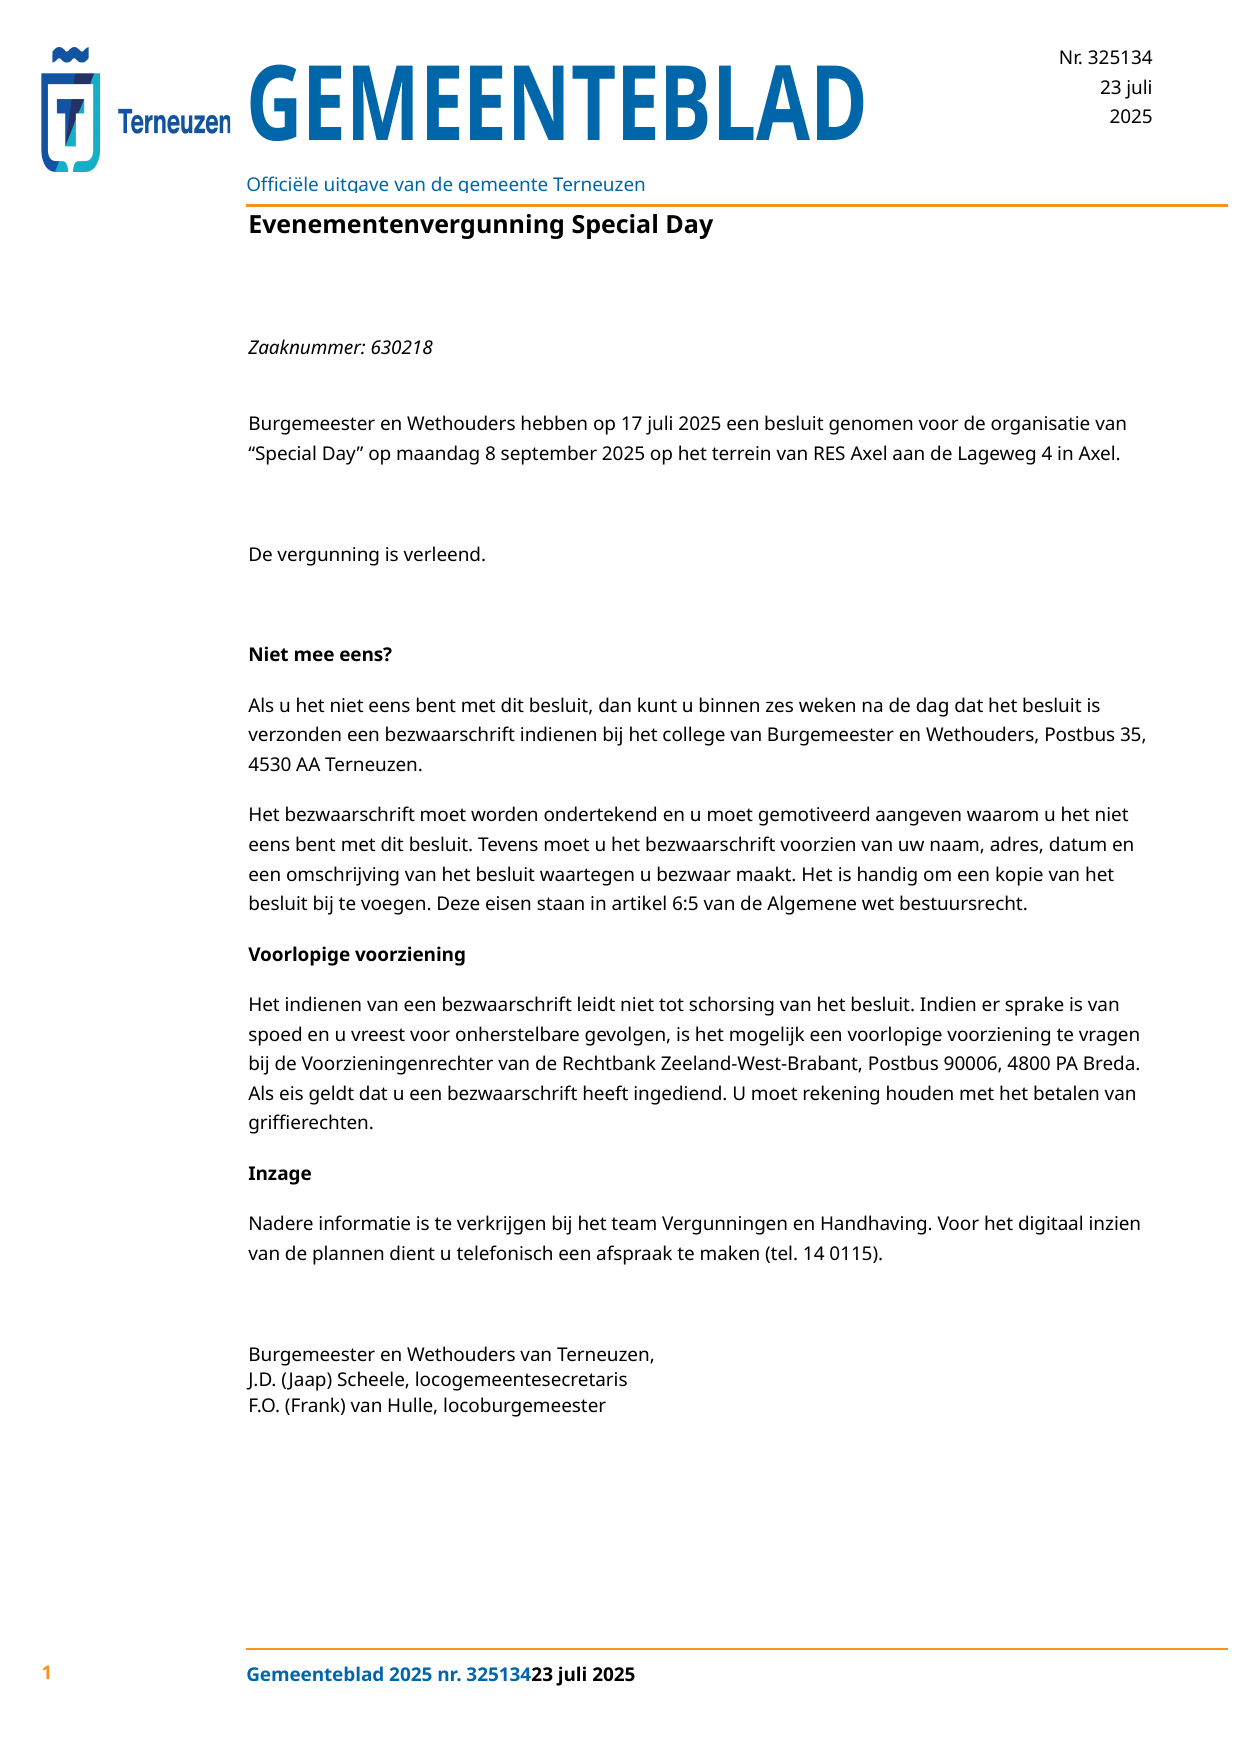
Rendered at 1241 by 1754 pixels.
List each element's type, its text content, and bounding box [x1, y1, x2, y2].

table_cell [714, 1367, 1152, 1392]
text Als u het niet eens bent met dit besluit, dan kunt u binnen zes weken na de dag dat het besluit is verzonden een bezwaarschrift indienen bij het college van Burgemeester en Wethouders, Postbus 35, 4530 AA Terneuzen. [248, 692, 1152, 777]
table_cell F.O. (Frank) van Hulle, locoburgemeester [248, 1393, 1152, 1418]
text Zaaknummer: 630218 [248, 334, 1152, 360]
text Inzage [248, 1160, 1152, 1186]
text Evenementenvergunning Special Day [248, 207, 1152, 241]
picture [41, 47, 231, 172]
table_cell [714, 1418, 1152, 1444]
table_header Burgemeester en Wethouders van Terneuzen, [248, 1341, 1152, 1367]
text De vergunning is verleend. [248, 541, 1152, 567]
text Het indienen van een bezwaarschrift leidt niet tot schorsing van het besluit. Indien er sprake is van spoed en u vreest voor onherstelbare gevolgen, is het mogelijk een voorlopige voorziening te vragen bij de Voorzieningenrechter van de Rechtbank Zeeland-West-Brabant, Postbus 90006, 4800 PA Breda. Als eis geldt dat u een bezwaarschrift heeft ingediend. U moet rekening houden met het betalen van griffierechten. [248, 991, 1152, 1135]
text Nadere informatie is te verkrijgen bij het team Vergunningen en Handhaving. Voor het digitaal inzien van de plannen dient u telefonisch een afspraak te maken (tel. 14 0115). [248, 1210, 1152, 1266]
text Voorlopige voorziening [248, 941, 1152, 967]
text Niet mee eens? [248, 642, 1152, 667]
table_cell [248, 1418, 714, 1444]
table_cell J.D. (Jaap) Scheele, locogemeentesecretaris [248, 1367, 714, 1392]
text Het bezwaarschrift moet worden ondertekend en u moet gemotiveerd aangeven waarom u het niet eens bent met dit besluit. Tevens moet u het bezwaarschrift voorzien van uw naam, adres, datum en een omschrijving van het besluit waartegen u bezwaar maakt. Het is handig om een kopie van het besluit bij te voegen. Deze eisen staan in artikel 6:5 van de Algemene wet bestuursrecht. [248, 802, 1152, 916]
text Burgemeester en Wethouders hebben op 17 juli 2025 een besluit genomen voor de organisatie van “Special Day” op maandag 8 september 2025 op het terrein van RES Axel aan de Lageweg 4 in Axel. [248, 410, 1152, 466]
